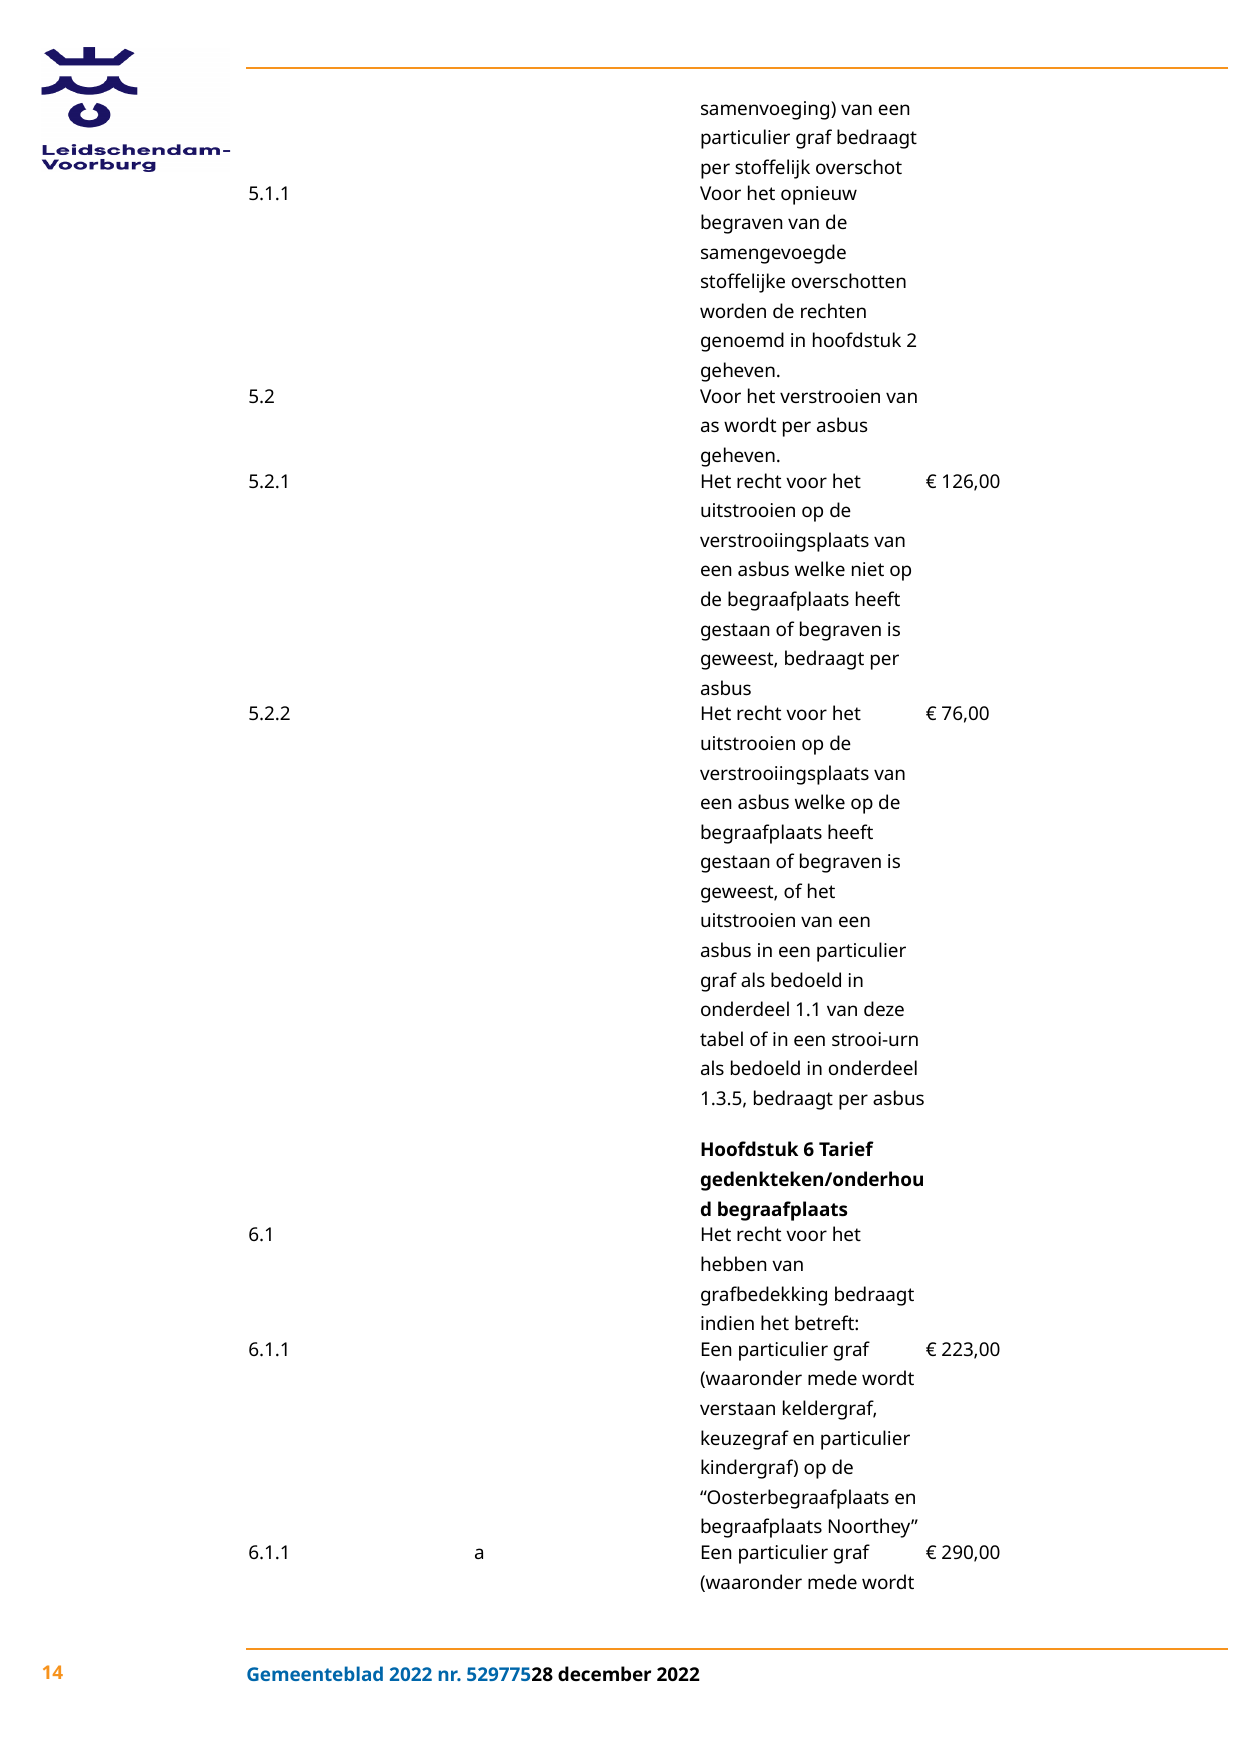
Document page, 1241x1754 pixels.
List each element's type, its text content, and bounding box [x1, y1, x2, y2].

table_cell € 290,00 [926, 1539, 1152, 1594]
table_cell Het recht voor het uitstrooien op de verstrooiingsplaats van een asbus welke niet op de begraafplaats heeft gestaan of begraven is geweest, bedraagt per asbus [700, 468, 926, 701]
table_cell € 76,00 [926, 701, 1152, 1111]
table_cell € 126,00 [926, 468, 1152, 701]
table_cell [474, 180, 700, 383]
table_cell [248, 1111, 474, 1137]
table_cell 6.1.1 [248, 1336, 474, 1539]
table_cell 6.1 [248, 1222, 474, 1336]
table_cell Hoofdstuk 6 Tarief gedenkteken/onderhoud begraafplaats [700, 1137, 926, 1222]
table_cell 5.2.1 [248, 468, 474, 701]
picture [41, 47, 231, 172]
table_cell 6.1.1 [248, 1539, 474, 1594]
table_cell [474, 1336, 700, 1539]
table_cell [926, 95, 1152, 180]
table_cell € 223,00 [926, 1336, 1152, 1539]
table_cell [926, 1111, 1152, 1137]
table_cell [474, 1222, 700, 1336]
table_cell Een particulier graf (waaronder mede wordt verstaan keldergraf, keuzegraf en particulier kindergraf) op de “Oosterbegraafplaats en begraafplaats Noorthey” [700, 1336, 926, 1539]
table_cell Het recht voor het uitstrooien op de verstrooiingsplaats van een asbus welke op de begraafplaats heeft gestaan of begraven is geweest, of het uitstrooien van een asbus in een particulier graf als bedoeld in onderdeel 1.1 van deze tabel of in een strooi-urn als bedoeld in onderdeel 1.3.5, bedraagt per asbus [700, 701, 926, 1111]
table_cell [474, 95, 700, 180]
table_cell [926, 383, 1152, 468]
table_cell Een particulier graf (waaronder mede wordt [700, 1539, 926, 1594]
table_cell [926, 180, 1152, 383]
table_cell [474, 383, 700, 468]
table_cell [248, 95, 474, 180]
table_cell a [474, 1539, 700, 1594]
table_cell [474, 701, 700, 1111]
table_cell [926, 1222, 1152, 1336]
table_cell [474, 1111, 700, 1137]
table_cell 5.1.1 [248, 180, 474, 383]
table_cell [474, 1137, 700, 1222]
table_cell Voor het verstrooien van as wordt per asbus geheven. [700, 383, 926, 468]
table_cell [926, 1137, 1152, 1222]
table_cell Het recht voor het hebben van grafbedekking bedraagt indien het betreft: [700, 1222, 926, 1336]
table_cell [248, 1137, 474, 1222]
table_cell [474, 468, 700, 701]
table_cell [700, 1111, 926, 1137]
table_cell samenvoeging) van een particulier graf bedraagt per stoffelijk overschot [700, 95, 926, 180]
table_cell 5.2.2 [248, 701, 474, 1111]
table_cell 5.2 [248, 383, 474, 468]
table_cell Voor het opnieuw begraven van de samengevoegde stoffelijke overschotten worden de rechten genoemd in hoofdstuk 2 geheven. [700, 180, 926, 383]
